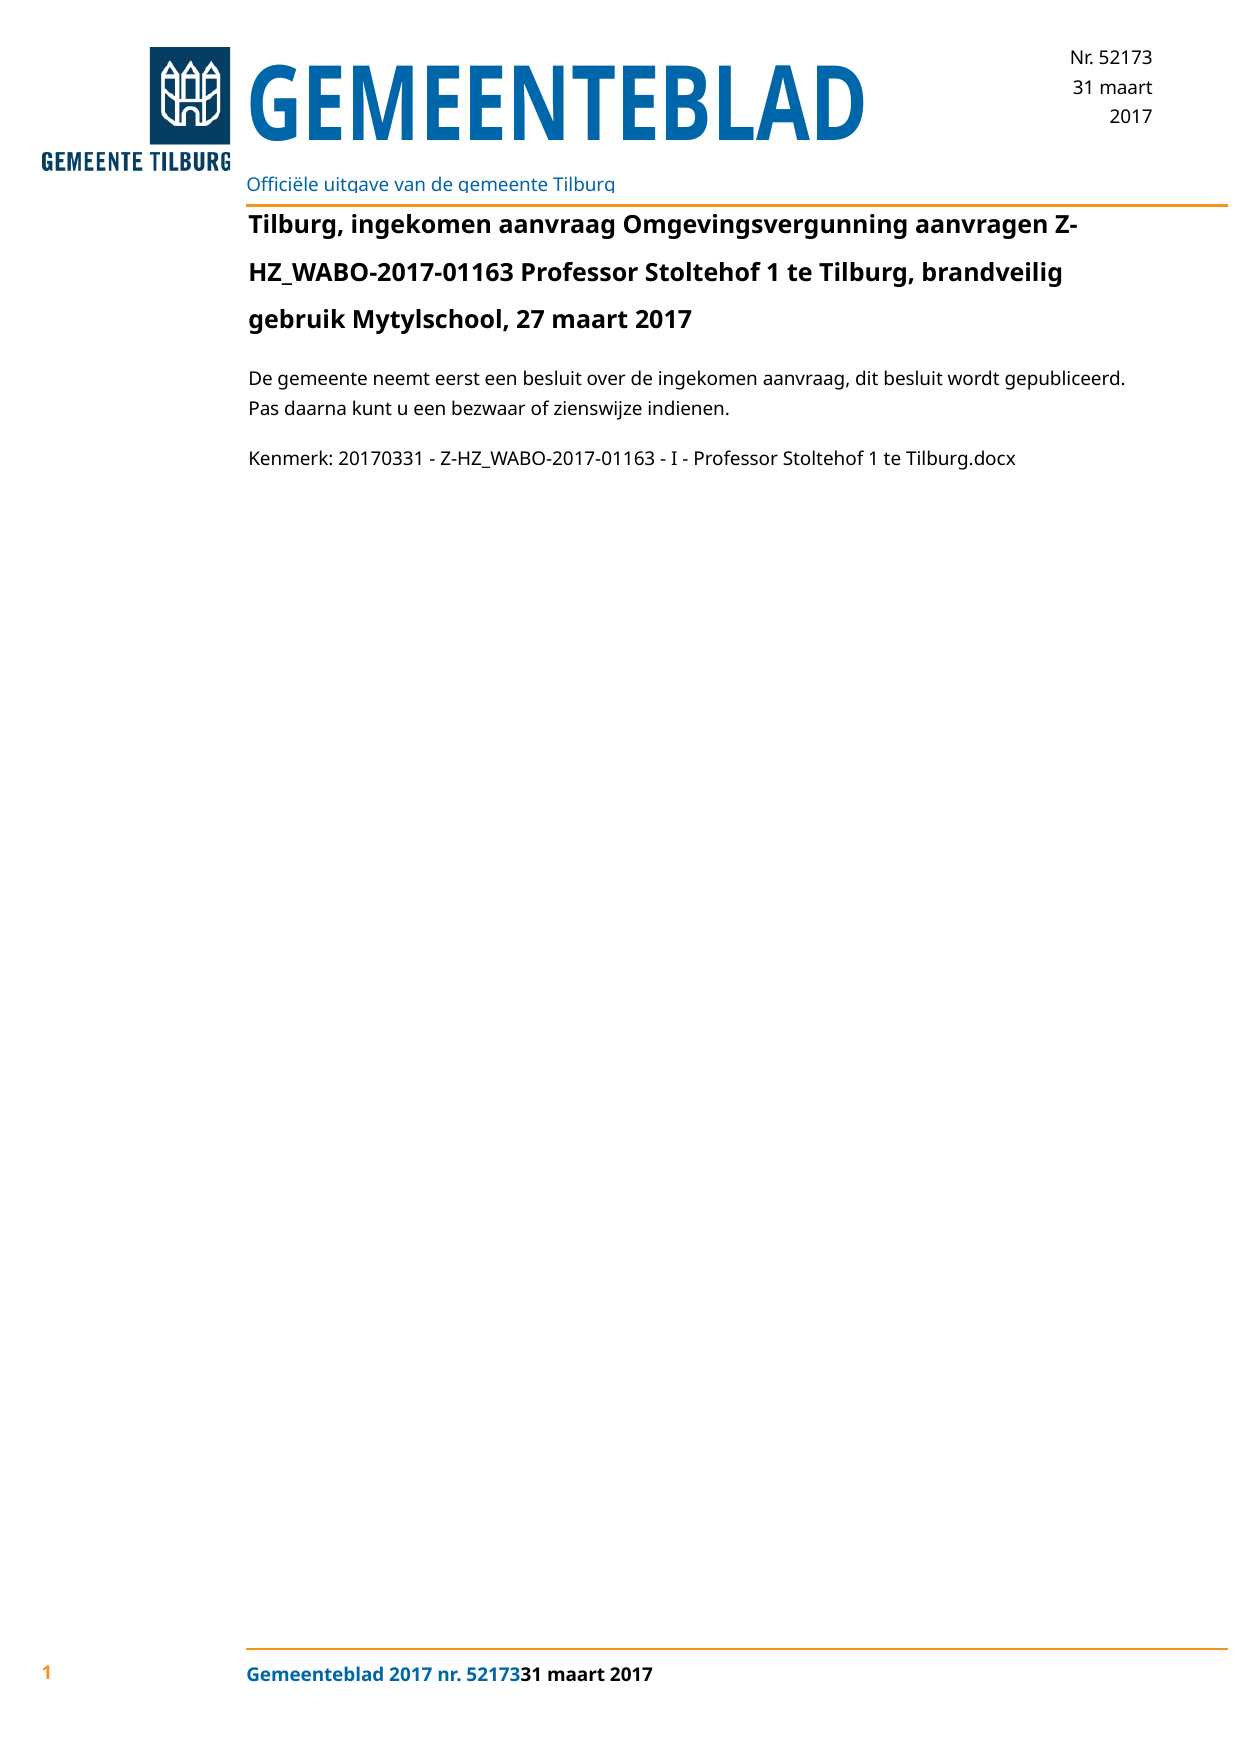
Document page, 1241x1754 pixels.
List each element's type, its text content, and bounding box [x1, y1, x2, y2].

text Kenmerk: 20170331 - Z-HZ_WABO-2017-01163 - I - Professor Stoltehof 1 te Tilburg.docx [248, 446, 1152, 471]
text De gemeente neemt eerst een besluit over de ingekomen aanvraag, dit besluit wordt gepubliceerd. Pas daarna kunt u een bezwaar of zienswijze indienen. [248, 366, 1152, 421]
picture [41, 47, 231, 172]
text Tilburg, ingekomen aanvraag Omgevingsvergunning aanvragen Z-HZ_WABO-2017-01163 Professor Stoltehof 1 te Tilburg, brandveilig gebruik Mytylschool, 27 maart 2017 [248, 207, 1152, 336]
